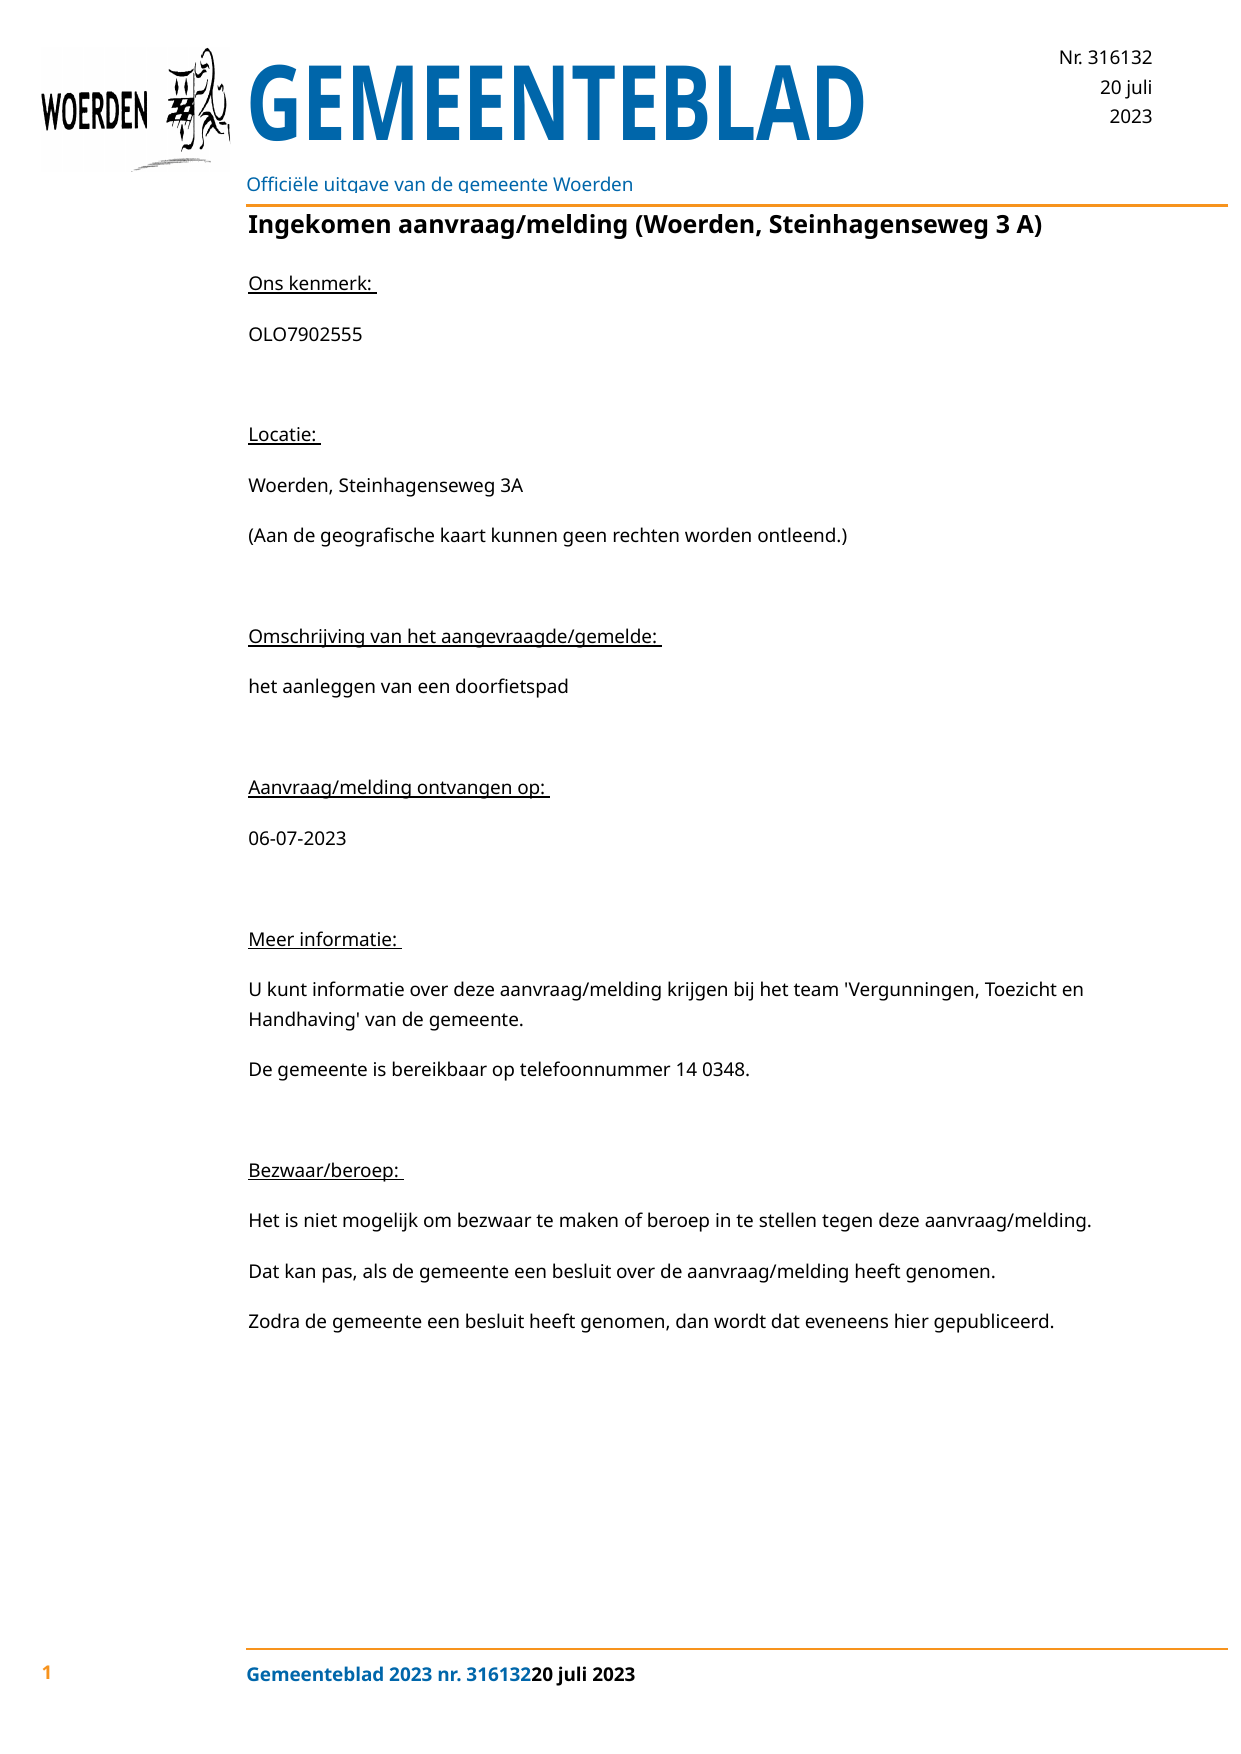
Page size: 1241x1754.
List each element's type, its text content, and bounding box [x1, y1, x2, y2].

text Ons kenmerk: [248, 270, 1152, 296]
text De gemeente is bereikbaar op telefoonnummer 14 0348. [248, 1056, 1152, 1082]
text (Aan de geografische kaart kunnen geen rechten worden ontleend.) [248, 522, 1152, 548]
text Omschrijving van het aangevraagde/gemelde: [248, 623, 1152, 649]
text Ingekomen aanvraag/melding (Woerden, Steinhagenseweg 3 A) [248, 207, 1152, 241]
text OLO7902555 [248, 321, 1152, 346]
text Bezwaar/beroep: [248, 1157, 1152, 1183]
text 06-07-2023 [248, 825, 1152, 851]
text Locatie: [248, 422, 1152, 447]
picture [41, 47, 231, 172]
text U kunt informatie over deze aanvraag/melding krijgen bij het team 'Vergunningen, Toezicht en Handhaving' van de gemeente. [248, 976, 1152, 1031]
text Aanvraag/melding ontvangen op: [248, 774, 1152, 800]
text Woerden, Steinhagenseweg 3A [248, 472, 1152, 498]
text Meer informatie: [248, 926, 1152, 951]
text Het is niet mogelijk om bezwaar te maken of beroep in te stellen tegen deze aanvraag/melding. [248, 1207, 1152, 1233]
text het aanleggen van een doorfietspad [248, 674, 1152, 699]
text Dat kan pas, als de gemeente een besluit over de aanvraag/melding heeft genomen. [248, 1258, 1152, 1283]
text Zodra de gemeente een besluit heeft genomen, dan wordt dat eveneens hier gepubliceerd. [248, 1308, 1152, 1334]
